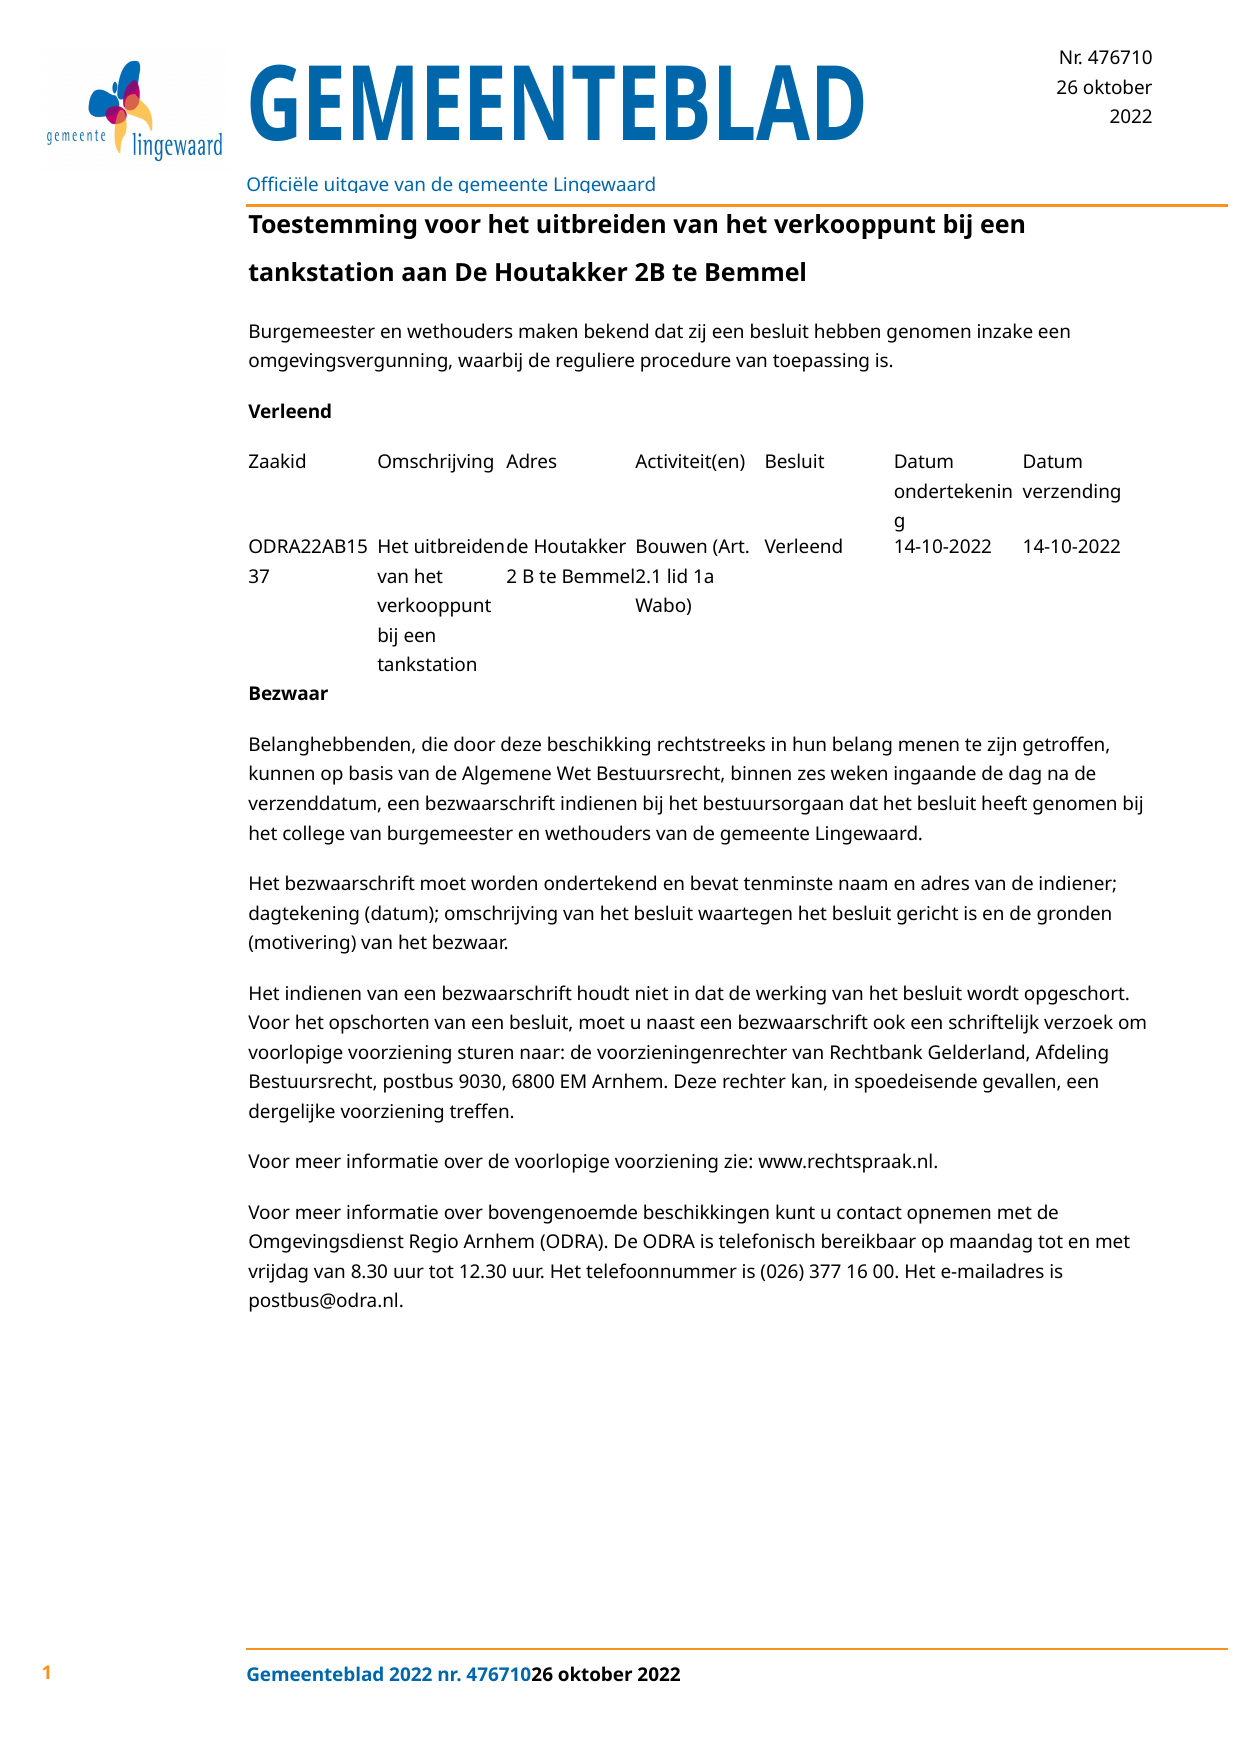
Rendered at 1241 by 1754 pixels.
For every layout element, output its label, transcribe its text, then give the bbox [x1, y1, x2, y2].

table_cell de Houtakker 2 B te Bemmel [506, 533, 635, 677]
table_cell ODRA22AB1537 [248, 533, 377, 677]
text Belanghebbenden, die door deze beschikking rechtstreeks in hun belang menen te zijn getroffen, kunnen op basis van de Algemene Wet Bestuursrecht, binnen zes weken ingaande de dag na de verzenddatum, een bezwaarschrift indienen bij het bestuursorgaan dat het besluit heeft genomen bij het college van burgemeester en wethouders van de gemeente Lingewaard. [248, 731, 1152, 846]
text Bezwaar [248, 681, 1152, 706]
table_header Activiteit(en) [635, 449, 764, 533]
table_header Datum verzending [1023, 449, 1152, 533]
text Verleend [248, 398, 1152, 424]
table_header Zaakid [248, 449, 377, 533]
picture [41, 47, 231, 172]
text Voor meer informatie over de voorlopige voorziening zie: www.rechtspraak.nl. [248, 1148, 1152, 1174]
text Toestemming voor het uitbreiden van het verkooppunt bij een tankstation aan De Houtakker 2B te Bemmel [248, 207, 1152, 288]
text Voor meer informatie over bovengenoemde beschikkingen kunt u contact opnemen met de Omgevingsdienst Regio Arnhem (ODRA). De ODRA is telefonisch bereikbaar op maandag tot en met vrijdag van 8.30 uur tot 12.30 uur. Het telefoonnummer is (026) 377 16 00. Het e-mailadres is postbus@odra.nl. [248, 1199, 1152, 1313]
text Burgemeester en wethouders maken bekend dat zij een besluit hebben genomen inzake een omgevingsvergunning, waarbij de reguliere procedure van toepassing is. [248, 318, 1152, 373]
table_cell 14-10-2022 [894, 533, 1022, 677]
text Het indienen van een bezwaarschrift houdt niet in dat de werking van het besluit wordt opgeschort. Voor het opschorten van een besluit, moet u naast een bezwaarschrift ook een schriftelijk verzoek om voorlopige voorziening sturen naar: de voorzieningenrechter van Rechtbank Gelderland, Afdeling Bestuursrecht, postbus 9030, 6800 EM Arnhem. Deze rechter kan, in spoedeisende gevallen, een dergelijke voorziening treffen. [248, 980, 1152, 1124]
table_header Adres [506, 449, 635, 533]
table_header Datum ondertekening [894, 449, 1022, 533]
text Het bezwaarschrift moet worden ondertekend en bevat tenminste naam en adres van de indiener; dagtekening (datum); omschrijving van het besluit waartegen het besluit gericht is en de gronden (motivering) van het bezwaar. [248, 870, 1152, 955]
table_cell Verleend [764, 533, 893, 677]
table_header Besluit [764, 449, 893, 533]
table_cell Bouwen (Art. 2.1 lid 1a Wabo) [635, 533, 764, 677]
table_cell Het uitbreiden van het verkooppunt bij een tankstation [377, 533, 506, 677]
table_cell 14-10-2022 [1023, 533, 1152, 677]
table_header Omschrijving [377, 449, 506, 533]
